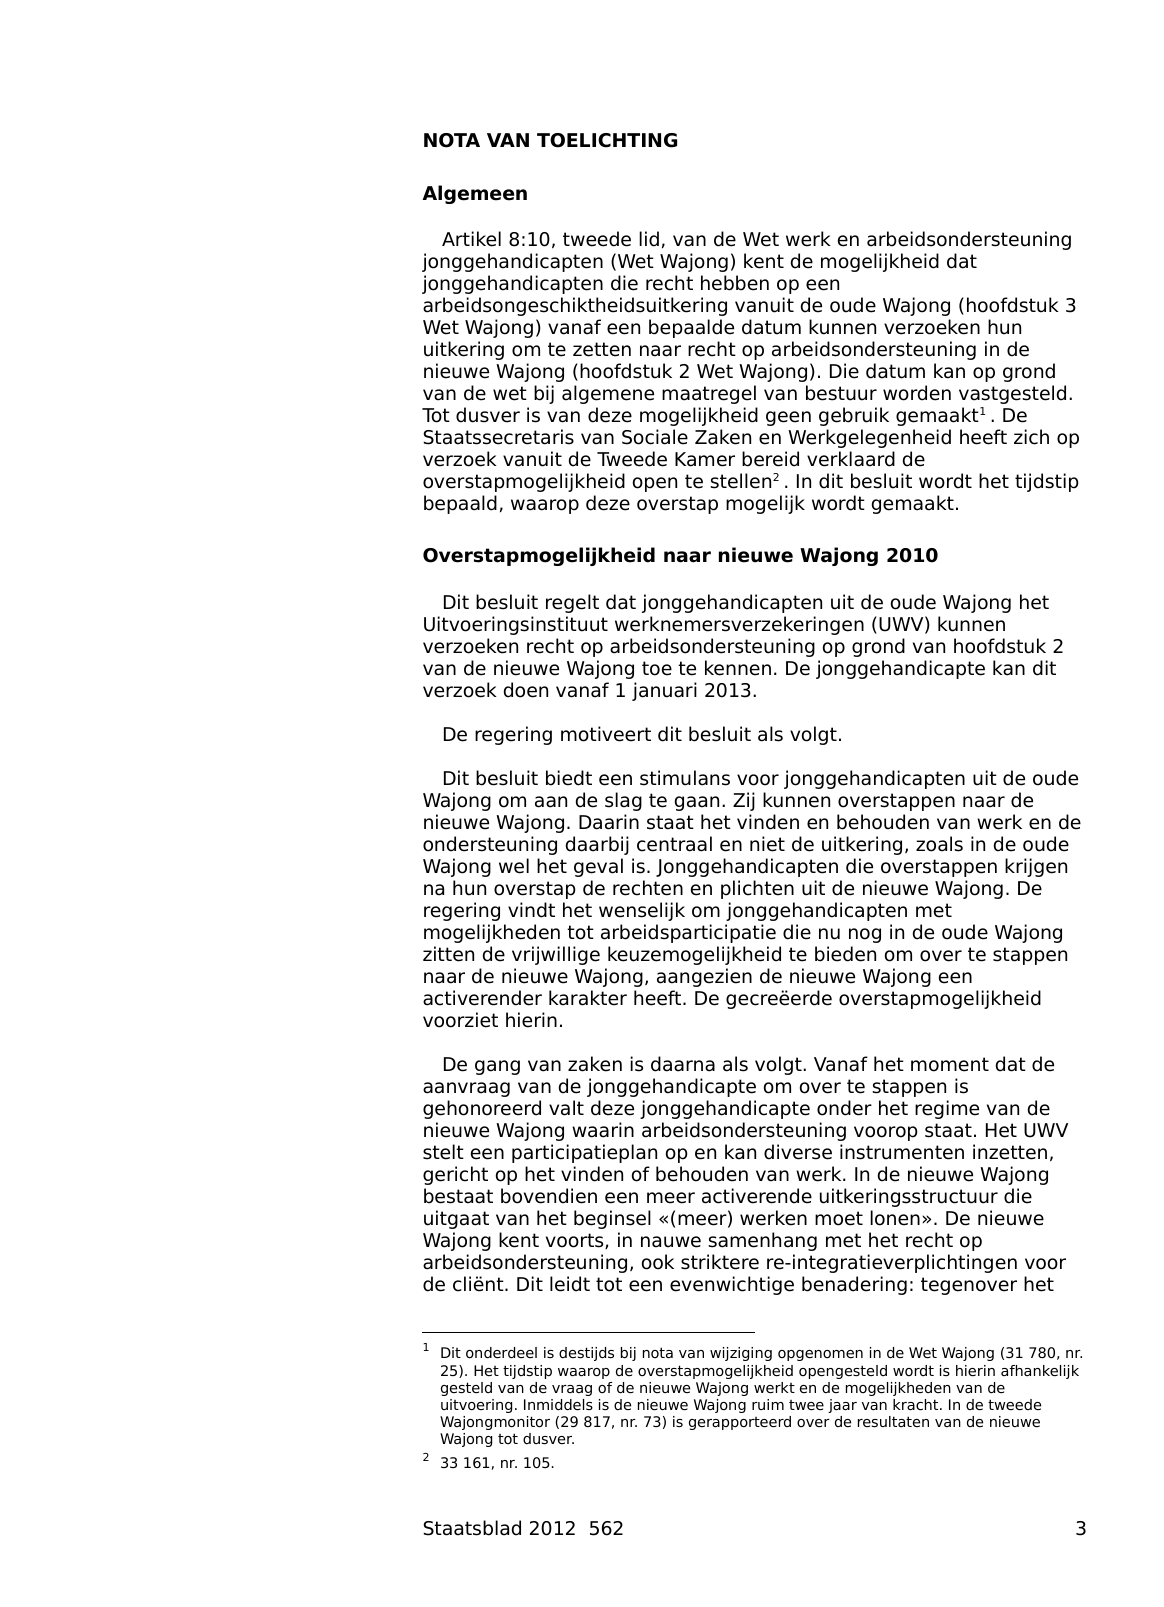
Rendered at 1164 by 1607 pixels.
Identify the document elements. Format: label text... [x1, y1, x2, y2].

text Dit besluit regelt dat jonggehandicapten uit de oude Wajong het Uitvoeringsinstituut werknemersverzekeringen (UWV) kunnen verzoeken recht op arbeidsondersteuning op grond van hoofdstuk 2 van de nieuwe Wajong toe te kennen. De jonggehandicapte kan dit verzoek doen vanaf 1 januari 2013. [422, 592, 1087, 702]
subtitle Algemeen [422, 182, 1087, 204]
subtitle NOTA VAN TOELICHTING [422, 130, 1087, 152]
text 33 161, nr. 105. [422, 1451, 1087, 1473]
text De regering motiveert dit besluit als volgt. [422, 724, 1087, 746]
text Dit besluit biedt een stimulans voor jonggehandicapten uit de oude Wajong om aan de slag te gaan. Zij kunnen overstappen naar de nieuwe Wajong. Daarin staat het vinden en behouden van werk en de ondersteuning daarbij centraal en niet de uitkering, zoals in de oude Wajong wel het geval is. Jonggehandicapten die overstappen krijgen na hun overstap de rechten en plichten uit de nieuwe Wajong. De regering vindt het wenselijk om jonggehandicapten met mogelijkheden tot arbeidsparticipatie die nu nog in de oude Wajong zitten de vrijwillige keuzemogelijkheid te bieden om over te stappen naar de nieuwe Wajong, aangezien de nieuwe Wajong een activerender karakter heeft. De gecreëerde overstapmogelijkheid voorziet hierin. [422, 768, 1087, 1032]
subtitle Overstapmogelijkheid naar nieuwe Wajong 2010 [422, 545, 1087, 567]
text De gang van zaken is daarna als volgt. Vanaf het moment dat de aanvraag van de jonggehandicapte om over te stappen is gehonoreerd valt deze jonggehandicapte onder het regime van de nieuwe Wajong waarin arbeidsondersteuning voorop staat. Het UWV stelt een participatieplan op en kan diverse instrumenten inzetten, gericht op het vinden of behouden van werk. In de nieuwe Wajong bestaat bovendien een meer activerende uitkeringsstructuur die uitgaat van het beginsel «(meer) werken moet lonen». De nieuwe Wajong kent voorts, in nauwe samenhang met het recht op arbeidsondersteuning, ook striktere re-integratieverplichtingen voor de cliënt. Dit leidt tot een evenwichtige benadering: tegenover het [422, 1054, 1087, 1296]
text Dit onderdeel is destijds bij nota van wijziging opgenomen in de Wet Wajong (31 780, nr. 25). Het tijdstip waarop de overstapmogelijkheid opengesteld wordt is hierin afhankelijk gesteld van de vraag of de nieuwe Wajong werkt en de mogelijkheden van de uitvoering. Inmiddels is de nieuwe Wajong ruim twee jaar van kracht. In de tweede Wajongmonitor (29 817, nr. 73) is gerapporteerd over de resultaten van de nieuwe Wajong tot dusver. [422, 1341, 1087, 1448]
text Artikel 8:10, tweede lid, van de Wet werk en arbeidsondersteuning jonggehandicapten (Wet Wajong) kent de mogelijkheid dat jonggehandicapten die recht hebben op een arbeidsongeschiktheidsuitkering vanuit de oude Wajong (hoofdstuk 3 Wet Wajong) vanaf een bepaalde datum kunnen verzoeken hun uitkering om te zetten naar recht op arbeidsondersteuning in de nieuwe Wajong (hoofdstuk 2 Wet Wajong). Die datum kan op grond van de wet bij algemene maatregel van bestuur worden vastgesteld. Tot dusver is van deze mogelijkheid geen gebruik gemaakt. De Staatssecretaris van Sociale Zaken en Werkgelegenheid heeft zich op verzoek vanuit de Tweede Kamer bereid verklaard de overstapmogelijkheid open te stellen. In dit besluit wordt het tijdstip bepaald, waarop deze overstap mogelijk wordt gemaakt. [422, 229, 1087, 515]
